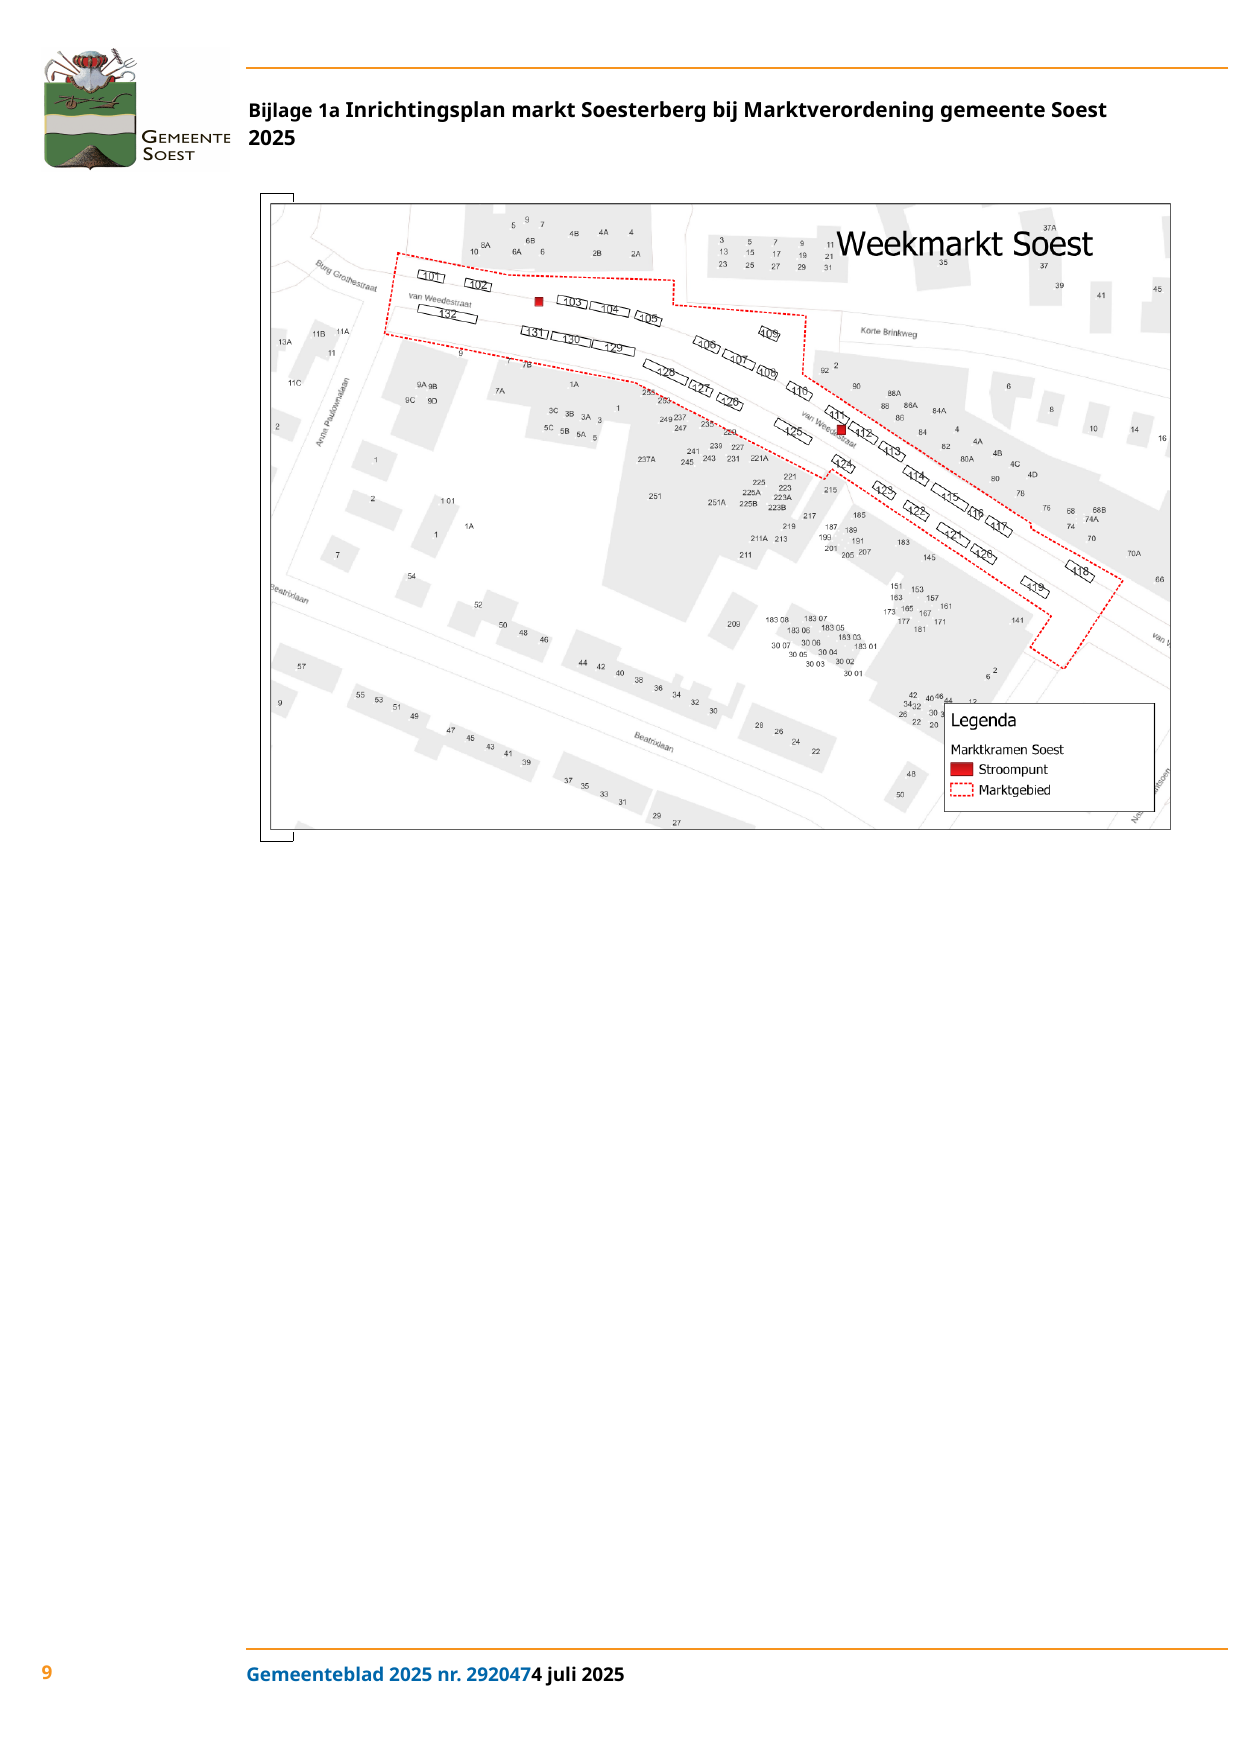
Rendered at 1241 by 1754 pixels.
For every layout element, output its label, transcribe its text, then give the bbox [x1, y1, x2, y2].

text Bijlage 1a Inrichtingsplan markt Soesterberg bij Marktverordening gemeente Soest 2025 [248, 95, 1152, 152]
picture [268, 202, 1173, 832]
picture [41, 47, 231, 172]
